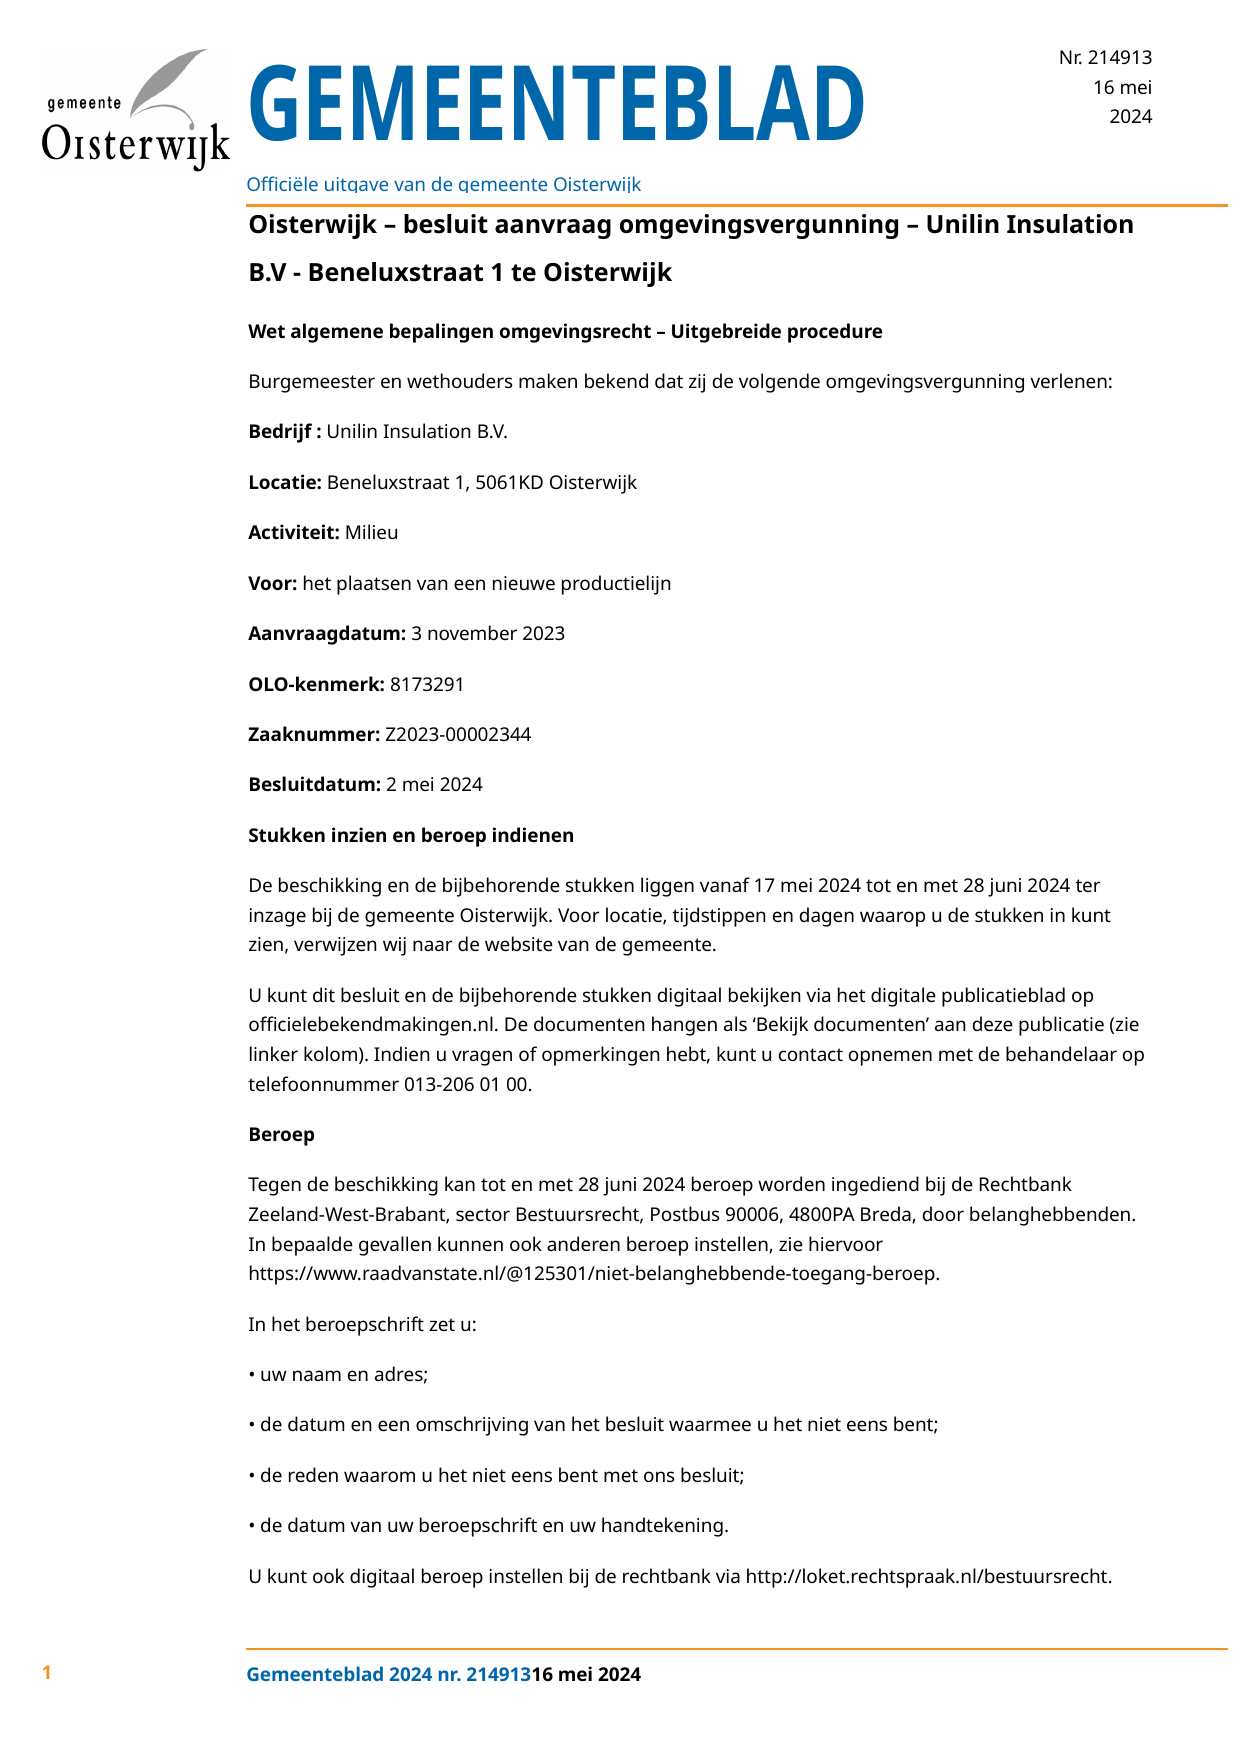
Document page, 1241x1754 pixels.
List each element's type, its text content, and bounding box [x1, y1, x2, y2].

text Activiteit: Milieu [248, 519, 1152, 545]
text • de datum van uw beroepschrift en uw handtekening. [248, 1512, 1152, 1538]
text Besluitdatum: 2 mei 2024 [248, 772, 1152, 797]
text Stukken inzien en beroep indienen [248, 822, 1152, 848]
text • de reden waarom u het niet eens bent met ons besluit; [248, 1462, 1152, 1488]
text • uw naam en adres; [248, 1361, 1152, 1387]
text Bedrijf : Unilin Insulation B.V. [248, 419, 1152, 444]
text Locatie: Beneluxstraat 1, 5061KD Oisterwijk [248, 469, 1152, 495]
text De beschikking en de bijbehorende stukken liggen vanaf 17 mei 2024 tot en met 28 juni 2024 ter inzage bij de gemeente Oisterwijk. Voor locatie, tijdstippen en dagen waarop u de stukken in kunt zien, verwijzen wij naar de website van de gemeente. [248, 872, 1152, 957]
text Zaaknummer: Z2023-00002344 [248, 721, 1152, 747]
text U kunt ook digitaal beroep instellen bij de rechtbank via http://loket.rechtspraak.nl/bestuursrecht. [248, 1563, 1152, 1589]
text Wet algemene bepalingen omgevingsrecht – Uitgebreide procedure [248, 318, 1152, 344]
text Oisterwijk – besluit aanvraag omgevingsvergunning – Unilin Insulation B.V - Beneluxstraat 1 te Oisterwijk [248, 207, 1152, 288]
text Beroep [248, 1121, 1152, 1147]
text Burgemeester en wethouders maken bekend dat zij de volgende omgevingsvergunning verlenen: [248, 368, 1152, 394]
text Tegen de beschikking kan tot en met 28 juni 2024 beroep worden ingediend bij de Rechtbank Zeeland-West-Brabant, sector Bestuursrecht, Postbus 90006, 4800PA Breda, door belanghebbenden. In bepaalde gevallen kunnen ook anderen beroep instellen, zie hiervoor https://www.raadvanstate.nl/@125301/niet-belanghebbende-toegang-beroep. [248, 1172, 1152, 1286]
picture [41, 47, 231, 172]
text In het beroepschrift zet u: [248, 1311, 1152, 1337]
text Voor: het plaatsen van een nieuwe productielijn [248, 570, 1152, 596]
text OLO-kenmerk: 8173291 [248, 671, 1152, 697]
text Aanvraagdatum: 3 november 2023 [248, 620, 1152, 646]
text • de datum en een omschrijving van het besluit waarmee u het niet eens bent; [248, 1412, 1152, 1437]
text U kunt dit besluit en de bijbehorende stukken digitaal bekijken via het digitale publicatieblad op officielebekendmakingen.nl. De documenten hangen als ‘Bekijk documenten’ aan deze publicatie (zie linker kolom). Indien u vragen of opmerkingen hebt, kunt u contact opnemen met de behandelaar op telefoonnummer 013-206 01 00. [248, 982, 1152, 1097]
